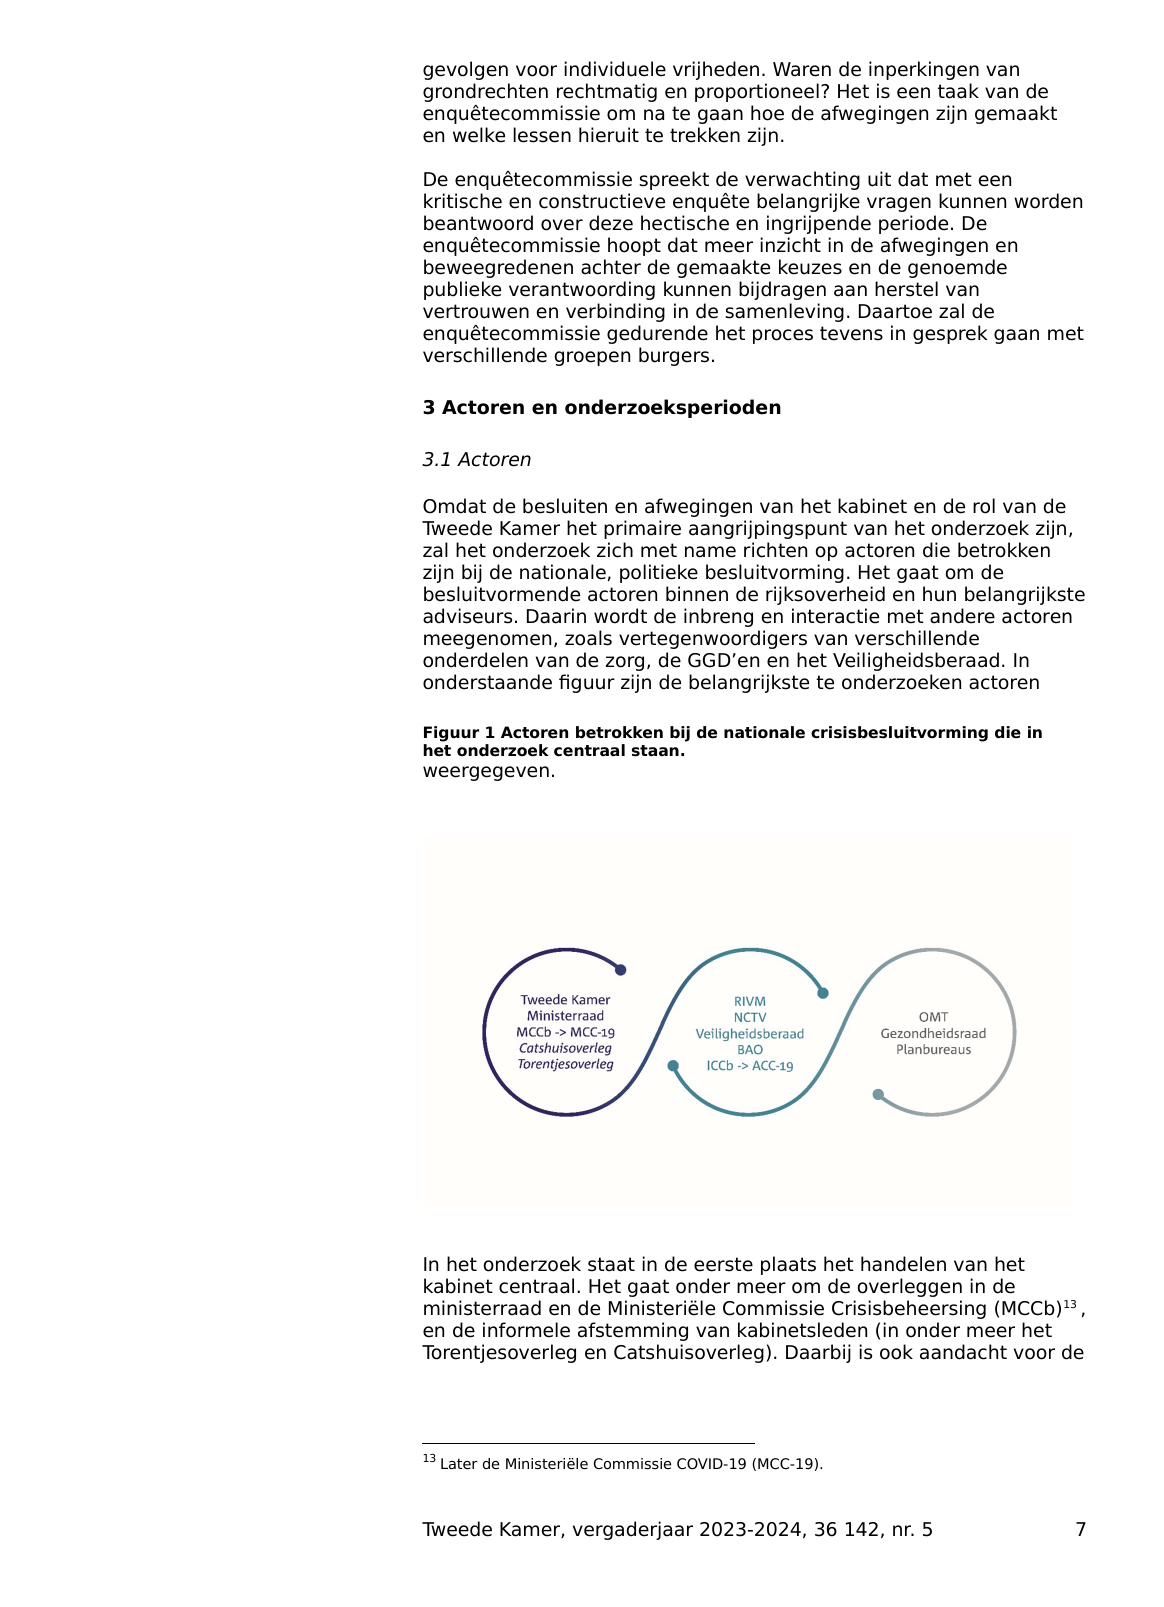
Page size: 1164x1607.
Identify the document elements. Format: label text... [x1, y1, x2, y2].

subtitle 3 Actoren en onderzoeksperioden [422, 397, 1087, 419]
text Later de Ministeriële Commissie COVID-19 (MCC-19). [422, 1452, 1087, 1474]
text gevolgen voor individuele vrijheden. Waren de inperkingen van grondrechten rechtmatig en proportioneel? Het is een taak van de enquêtecommissie om na te gaan hoe de afwegingen zijn gemaakt en welke lessen hieruit te trekken zijn. [422, 59, 1087, 147]
subtitle 3.1 Actoren [422, 449, 1087, 471]
picture [422, 837, 1072, 1210]
text Figuur 1 Actoren betrokken bij de nationale crisisbesluitvorming die in het onderzoek centraal staan. [422, 724, 1072, 760]
text De enquêtecommissie spreekt de verwachting uit dat met een kritische en constructieve enquête belangrijke vragen kunnen worden beantwoord over deze hectische en ingrijpende periode. De enquêtecommissie hoopt dat meer inzicht in de afwegingen en beweegredenen achter de gemaakte keuzes en de genoemde publieke verantwoording kunnen bijdragen aan herstel van vertrouwen en verbinding in de samenleving. Daartoe zal de enquêtecommissie gedurende het proces tevens in gesprek gaan met verschillende groepen burgers. [422, 169, 1087, 367]
text Omdat de besluiten en afwegingen van het kabinet en de rol van de Tweede Kamer het primaire aangrijpingspunt van het onderzoek zijn, zal het onderzoek zich met name richten op actoren die betrokken zijn bij de nationale, politieke besluitvorming. Het gaat om de besluitvormende actoren binnen de rijksoverheid en hun belangrijkste adviseurs. Daarin wordt de inbreng en interactie met andere actoren meegenomen, zoals vertegenwoordigers van verschillende onderdelen van de zorg, de GGD’en en het Veiligheidsberaad. In onderstaande figuur zijn de belangrijkste te onderzoeken actoren weergegeven. [422, 496, 1087, 782]
text In het onderzoek staat in de eerste plaats het handelen van het kabinet centraal. Het gaat onder meer om de overleggen in de ministerraad en de Ministeriële Commissie Crisisbeheersing (MCCb), en de informele afstemming van kabinetsleden (in onder meer het Torentjesoverleg en Catshuisoverleg). Daarbij is ook aandacht voor de [422, 1254, 1087, 1364]
